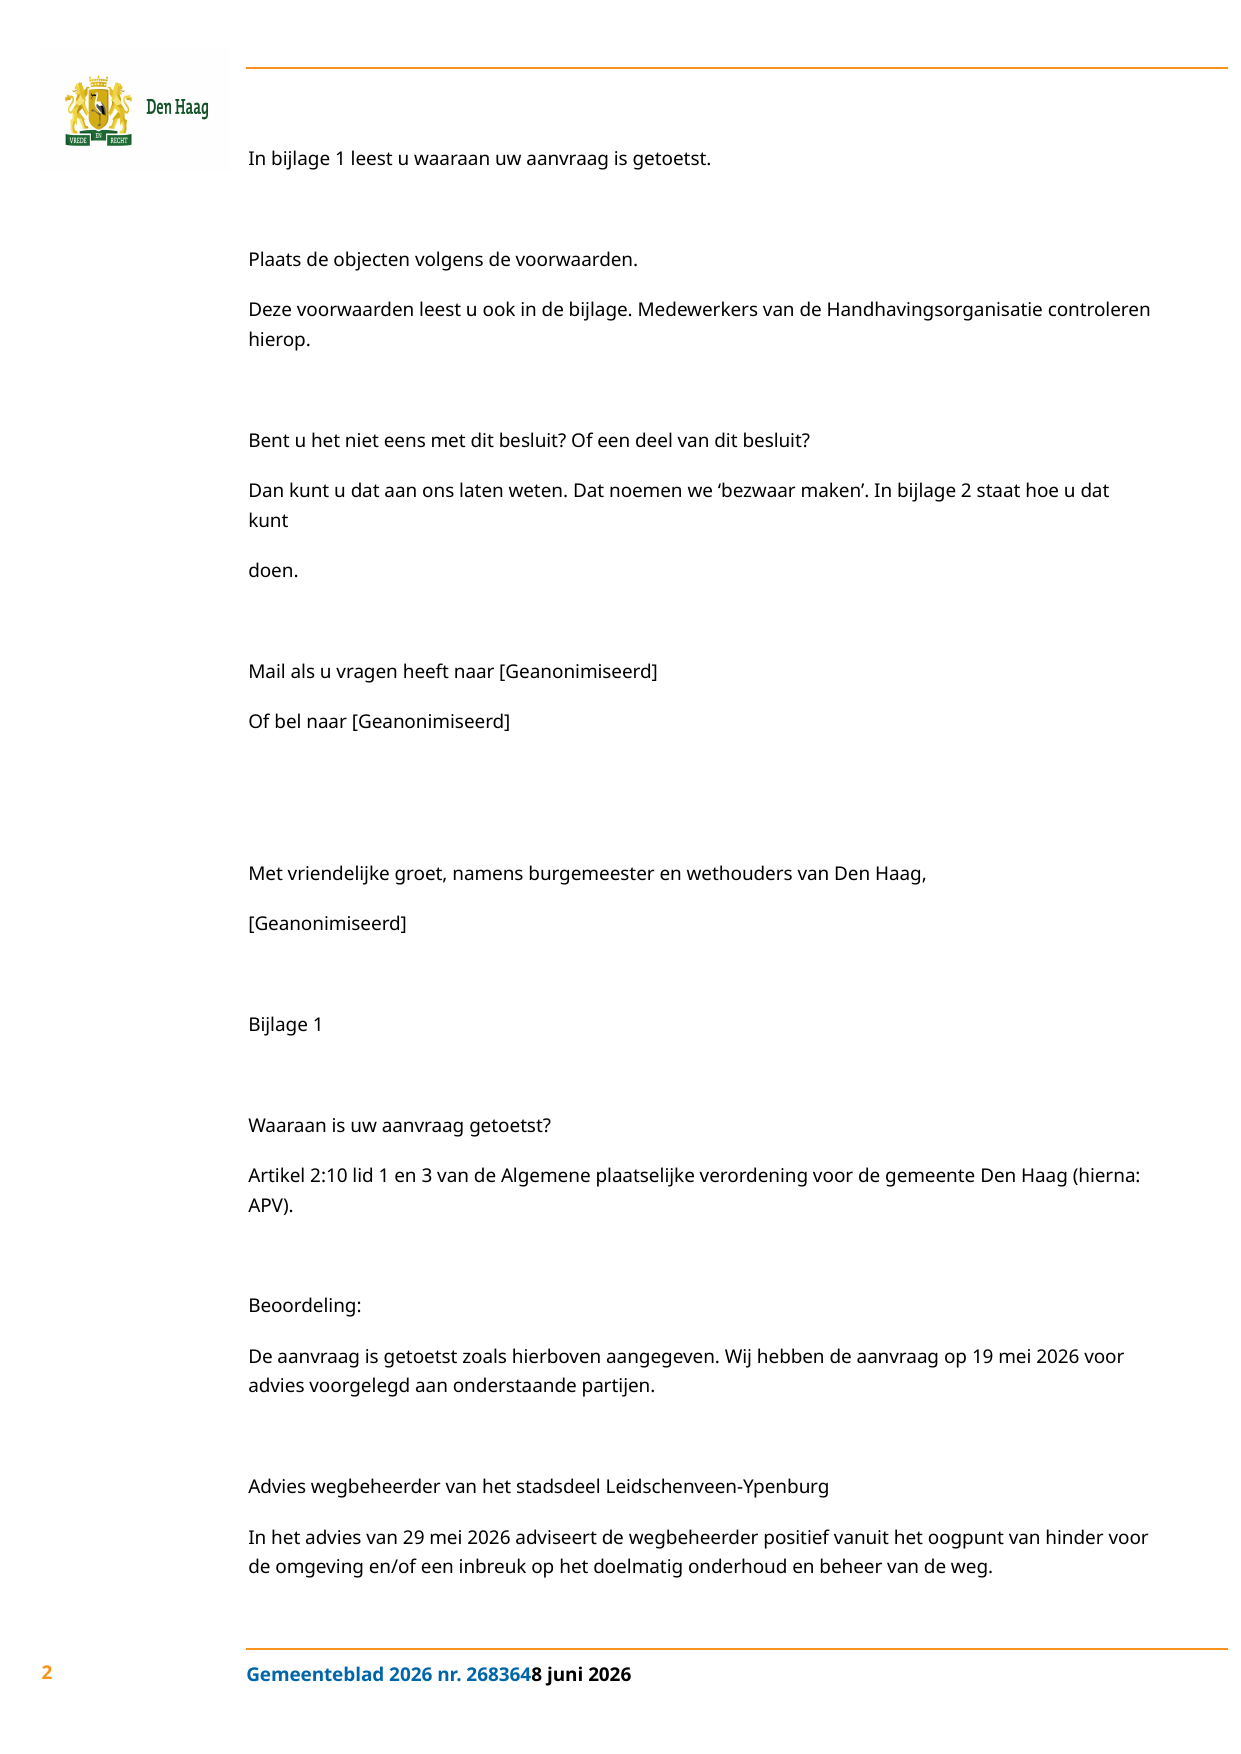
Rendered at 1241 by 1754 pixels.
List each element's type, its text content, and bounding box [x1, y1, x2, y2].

text In bijlage 1 leest u waaraan uw aanvraag is getoetst. [248, 145, 1152, 171]
text Beoordeling: [248, 1293, 1152, 1318]
text doen. [248, 557, 1152, 583]
text [Geanonimiseerd] [248, 910, 1152, 936]
text Plaats de objecten volgens de voorwaarden. [248, 246, 1152, 272]
text Advies wegbeheerder van het stadsdeel Leidschenveen-Ypenburg [248, 1473, 1152, 1499]
text Dan kunt u dat aan ons laten weten. Dat noemen we ‘bezwaar maken’. In bijlage 2 staat hoe u dat kunt [248, 477, 1152, 533]
text Of bel naar [Geanonimiseerd] [248, 708, 1152, 734]
picture [41, 47, 231, 172]
text Waaraan is uw aanvraag getoetst? [248, 1112, 1152, 1138]
text Bent u het niet eens met dit besluit? Of een deel van dit besluit? [248, 427, 1152, 453]
text In het advies van 29 mei 2026 adviseert de wegbeheerder positief vanuit het oogpunt van hinder voor de omgeving en/of een inbreuk op het doelmatig onderhoud en beheer van de weg. [248, 1524, 1152, 1579]
text Met vriendelijke groet, namens burgemeester en wethouders van Den Haag, [248, 860, 1152, 886]
text Artikel 2:10 lid 1 en 3 van de Algemene plaatselijke verordening voor de gemeente Den Haag (hierna: APV). [248, 1162, 1152, 1218]
text Mail als u vragen heeft naar [Geanonimiseerd] [248, 658, 1152, 684]
text Bijlage 1 [248, 1011, 1152, 1037]
text Deze voorwaarden leest u ook in de bijlage. Medewerkers van de Handhavingsorganisatie controleren hierop. [248, 296, 1152, 352]
text De aanvraag is getoetst zoals hierboven aangegeven. Wij hebben de aanvraag op 19 mei 2026 voor advies voorgelegd aan onderstaande partijen. [248, 1343, 1152, 1398]
